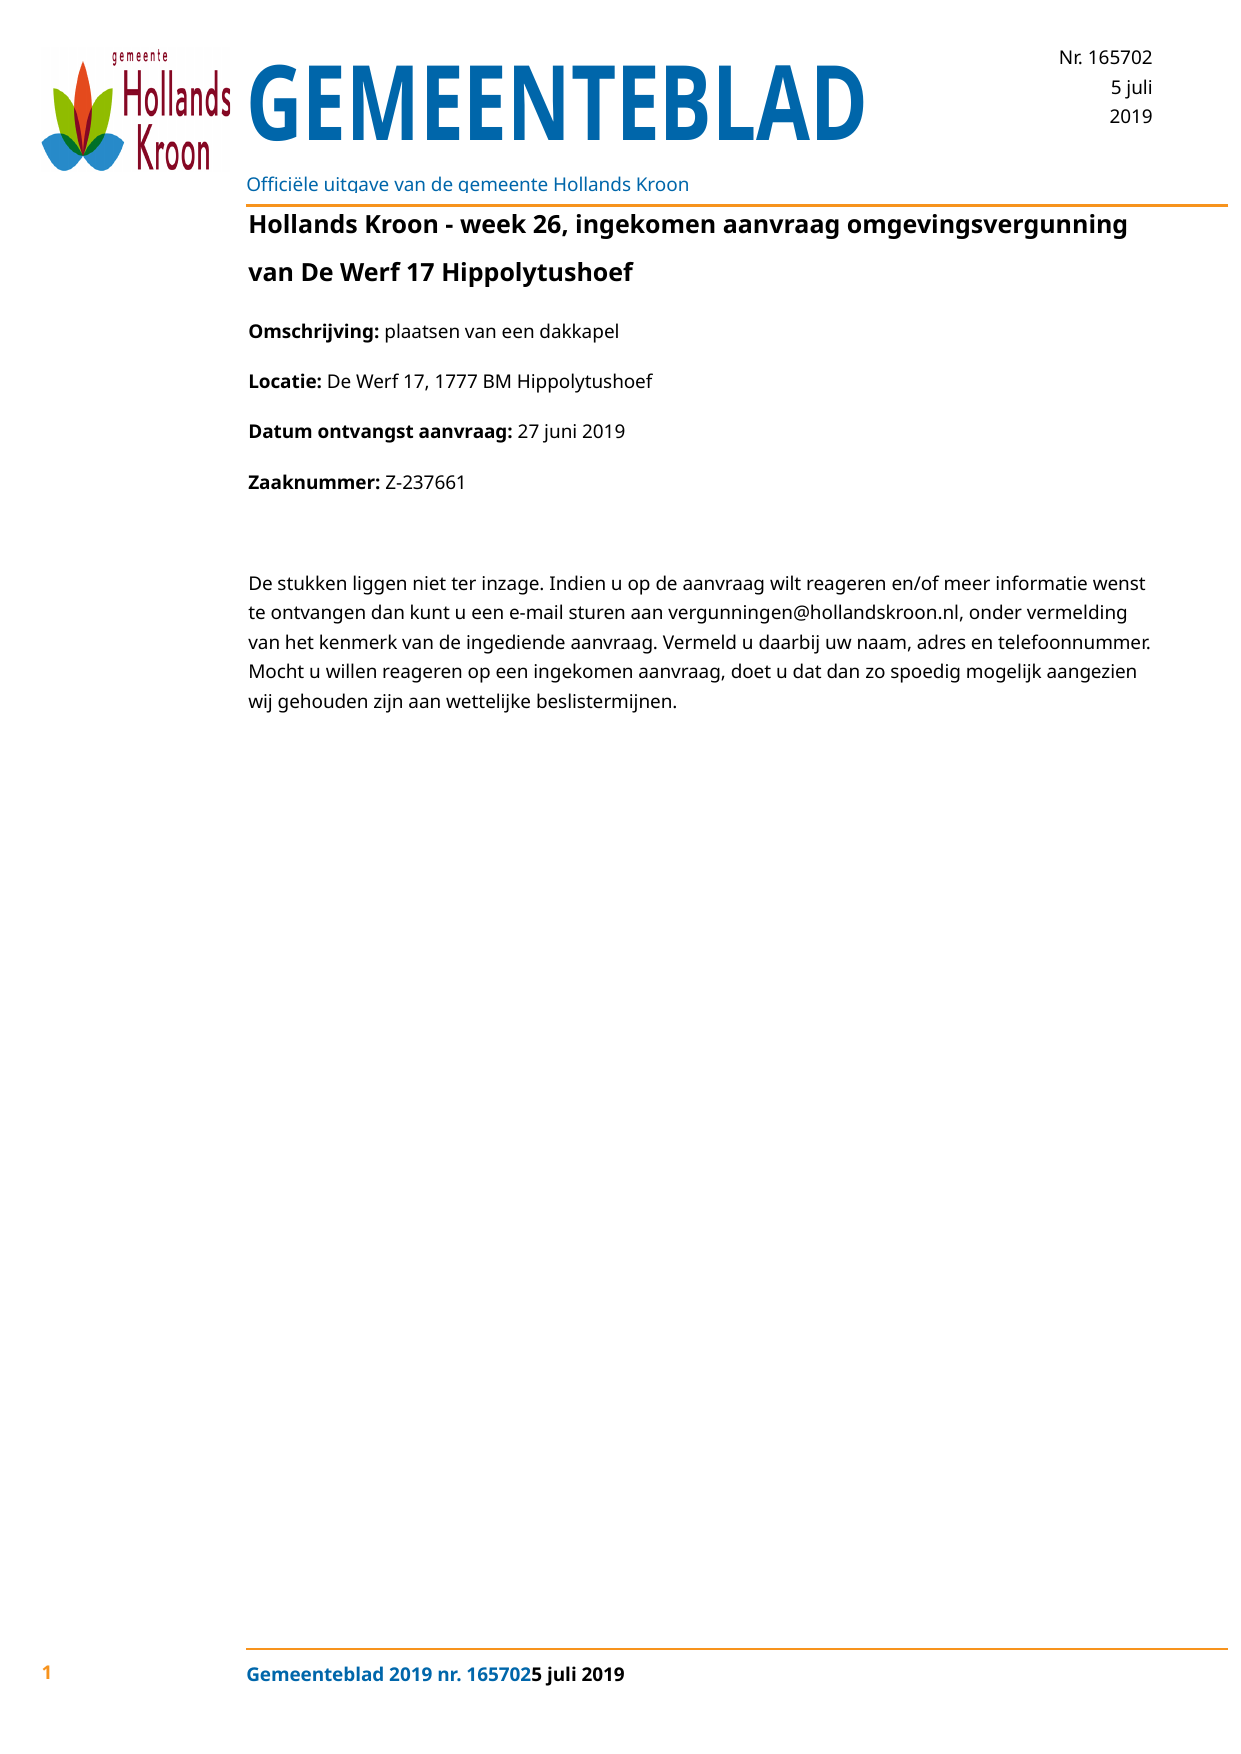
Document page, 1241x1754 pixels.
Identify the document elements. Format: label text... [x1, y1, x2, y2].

picture [41, 47, 231, 172]
text Zaaknummer: Z-237661 [248, 469, 1152, 495]
text Omschrijving: plaatsen van een dakkapel [248, 318, 1152, 344]
text Datum ontvangst aanvraag: 27 juni 2019 [248, 419, 1152, 444]
text Hollands Kroon - week 26, ingekomen aanvraag omgevingsvergunning van De Werf 17 Hippolytushoef [248, 207, 1152, 288]
text Locatie: De Werf 17, 1777 BM Hippolytushoef [248, 368, 1152, 394]
text De stukken liggen niet ter inzage. Indien u op de aanvraag wilt reageren en/of meer informatie wenst te ontvangen dan kunt u een e-mail sturen aan vergunningen@hollandskroon.nl, onder vermelding van het kenmerk van de ingediende aanvraag. Vermeld u daarbij uw naam, adres en telefoonnummer. Mocht u willen reageren op een ingekomen aanvraag, doet u dat dan zo spoedig mogelijk aangezien wij gehouden zijn aan wettelijke beslistermijnen. [248, 570, 1152, 714]
